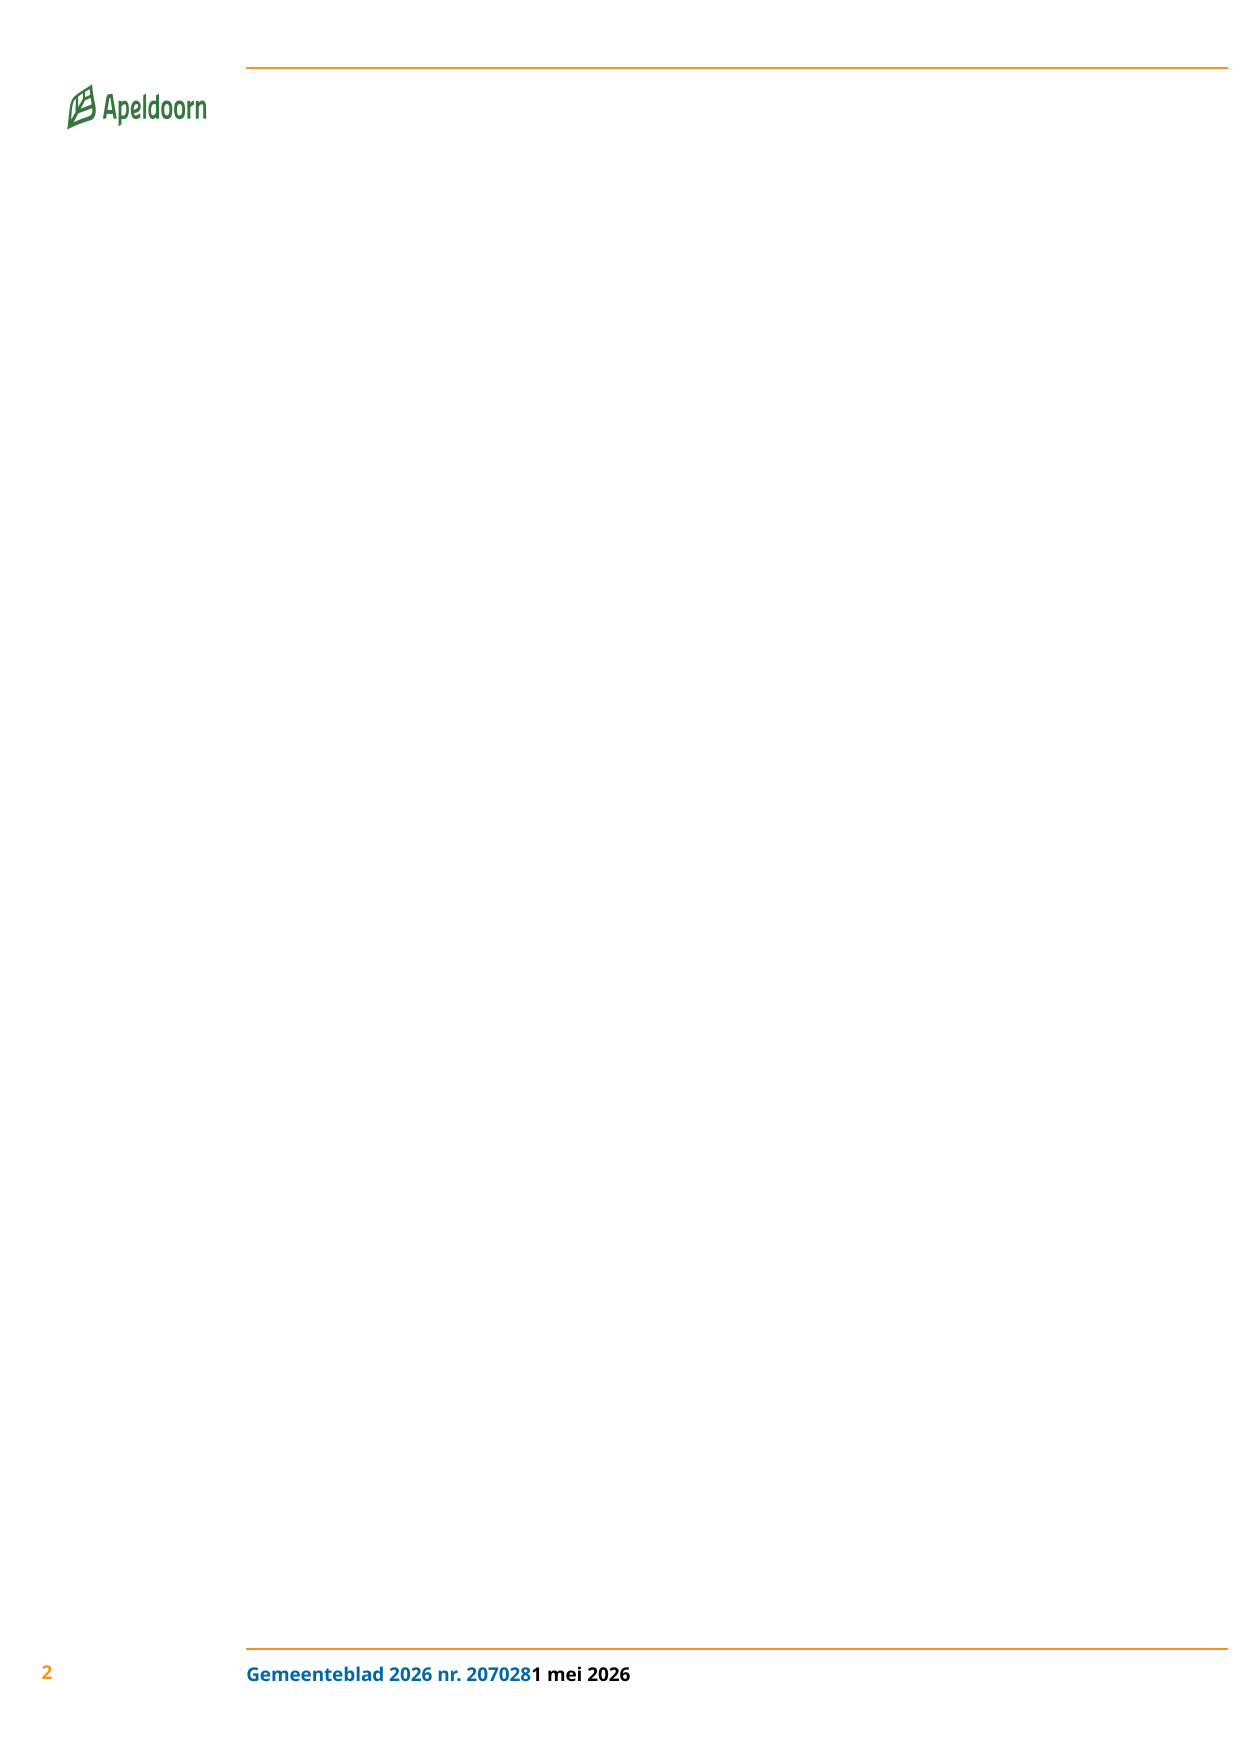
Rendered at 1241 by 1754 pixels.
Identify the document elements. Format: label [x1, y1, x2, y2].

picture [41, 47, 231, 172]
